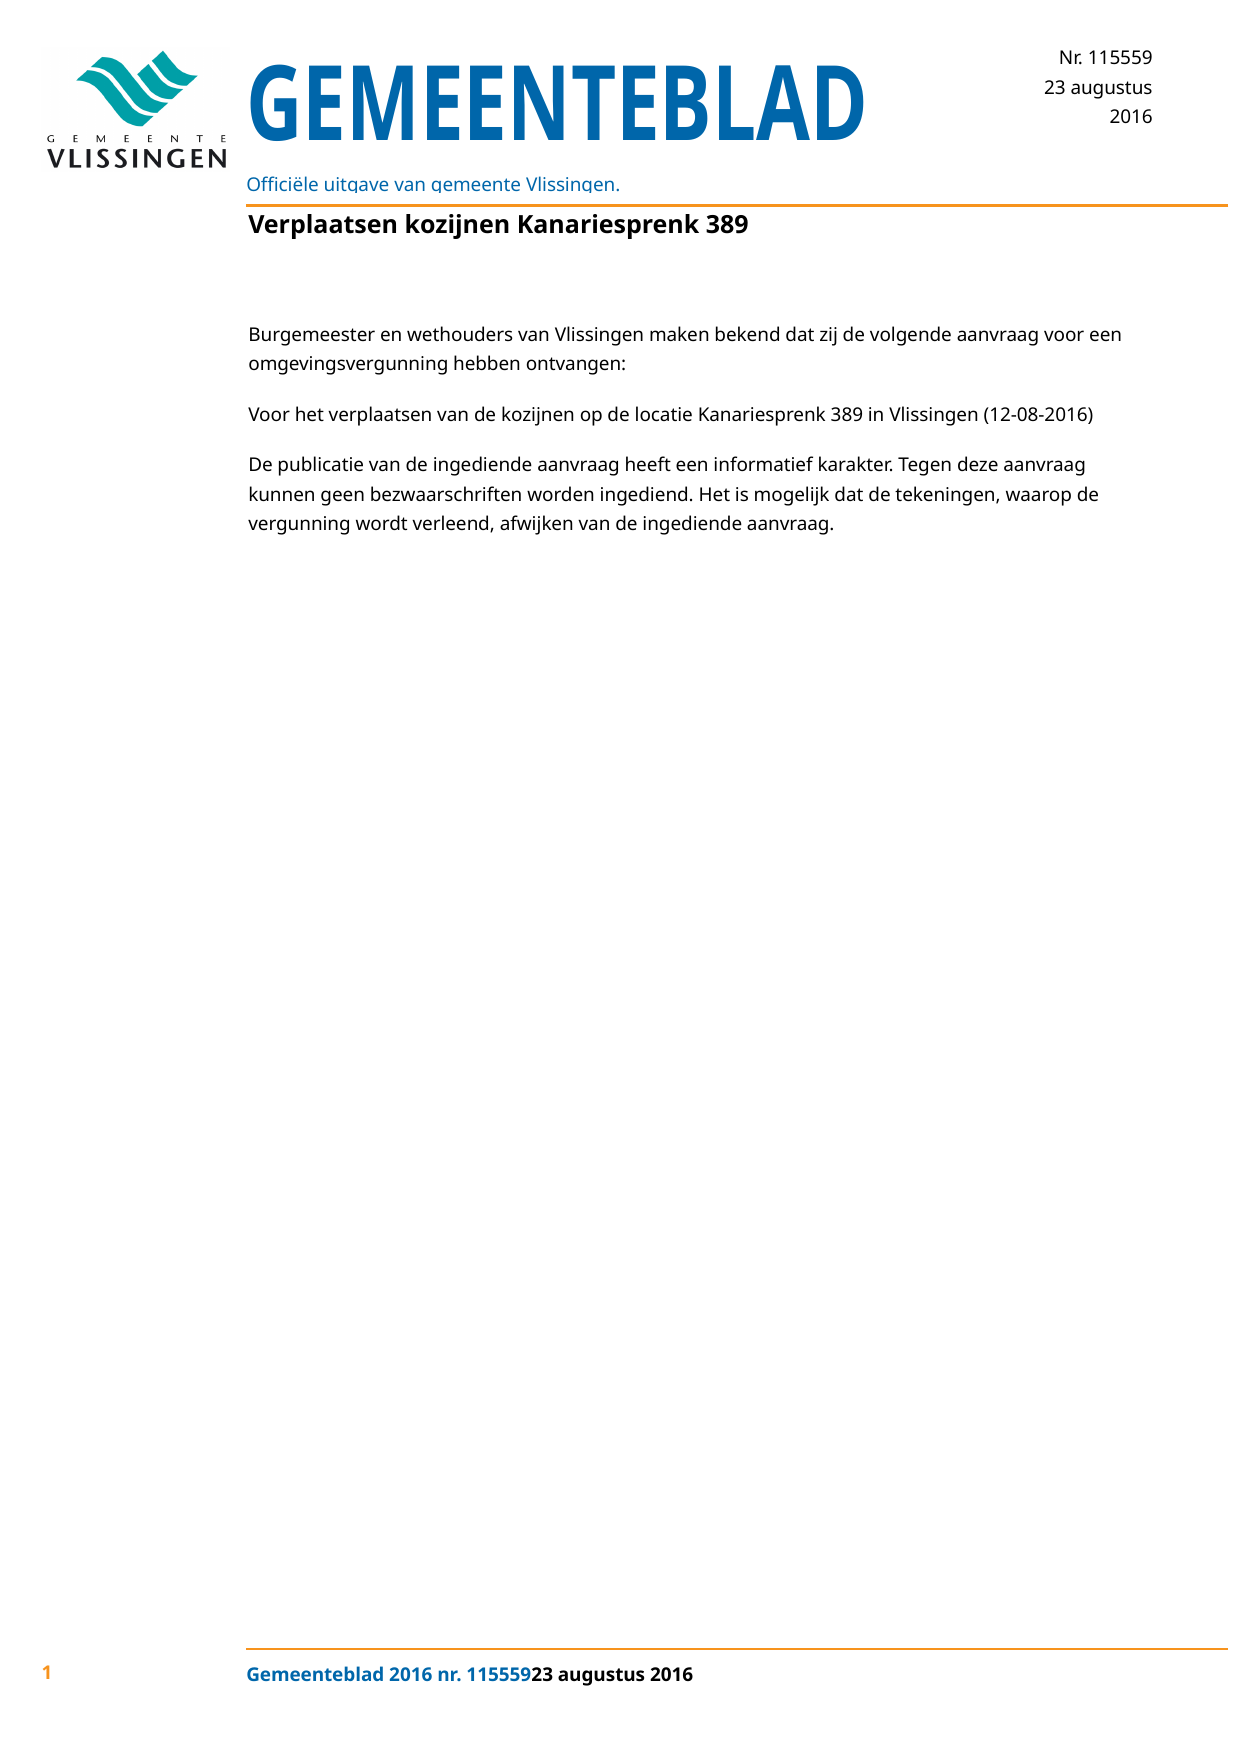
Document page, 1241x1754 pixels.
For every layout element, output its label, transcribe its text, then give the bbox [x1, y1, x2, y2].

text De publicatie van de ingediende aanvraag heeft een informatief karakter. Tegen deze aanvraag kunnen geen bezwaarschriften worden ingediend. Het is mogelijk dat de tekeningen, waarop de vergunning wordt verleend, afwijken van de ingediende aanvraag. [248, 451, 1152, 536]
text Voor het verplaatsen van de kozijnen op de locatie Kanariesprenk 389 in Vlissingen (12-08-2016) [248, 401, 1152, 426]
text Burgemeester en wethouders van Vlissingen maken bekend dat zij de volgende aanvraag voor een omgevingsvergunning hebben ontvangen: [248, 321, 1152, 376]
text Verplaatsen kozijnen Kanariesprenk 389 [248, 207, 1152, 241]
picture [41, 47, 231, 172]
